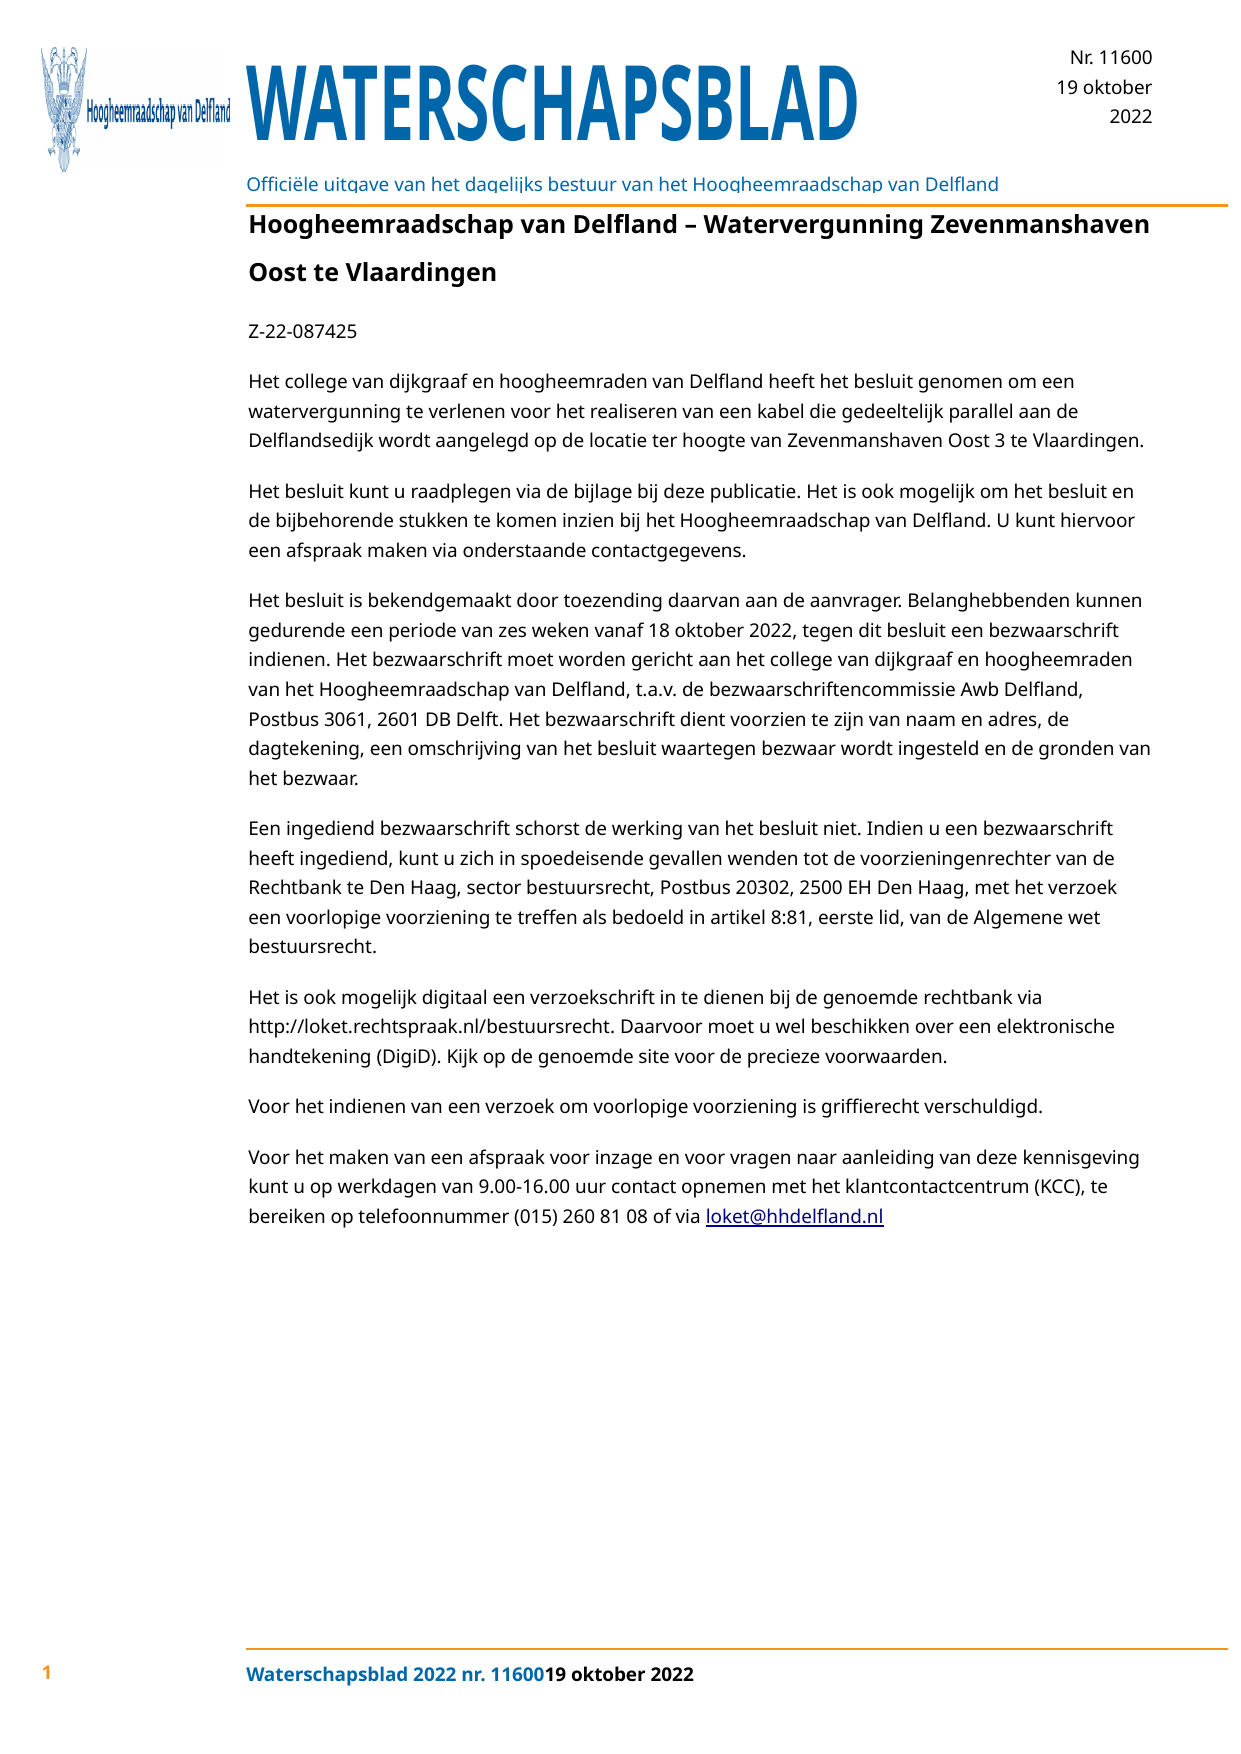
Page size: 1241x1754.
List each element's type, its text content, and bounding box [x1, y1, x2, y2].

text Z-22-087425 [248, 318, 1152, 344]
text Voor het indienen van een verzoek om voorlopige voorziening is griffierecht verschuldigd. [248, 1094, 1152, 1119]
text Het is ook mogelijk digitaal een verzoekschrift in te dienen bij de genoemde rechtbank via http://loket.rechtspraak.nl/bestuursrecht. Daarvoor moet u wel beschikken over een elektronische handtekening (DigiD). Kijk op de genoemde site voor de precieze voorwaarden. [248, 984, 1152, 1069]
text Hoogheemraadschap van Delfland – Watervergunning Zevenmanshaven Oost te Vlaardingen [248, 207, 1152, 288]
picture [41, 47, 231, 172]
text Het besluit kunt u raadplegen via de bijlage bij deze publicatie. Het is ook mogelijk om het besluit en de bijbehorende stukken te komen inzien bij het Hoogheemraadschap van Delfland. U kunt hiervoor een afspraak maken via onderstaande contactgegevens. [248, 478, 1152, 563]
text Het college van dijkgraaf en hoogheemraden van Delfland heeft het besluit genomen om een watervergunning te verlenen voor het realiseren van een kabel die gedeeltelijk parallel aan de Delflandsedijk wordt aangelegd op de locatie ter hoogte van Zevenmanshaven Oost 3 te Vlaardingen. [248, 368, 1152, 453]
text Voor het maken van een afspraak voor inzage en voor vragen naar aanleiding van deze kennisgeving kunt u op werkdagen van 9.00-16.00 uur contact opnemen met het klantcontactcentrum (KCC), te bereiken op telefoonnummer (015) 260 81 08 of via loket@hhdelfland.nl [248, 1144, 1152, 1229]
text Het besluit is bekendgemaakt door toezending daarvan aan de aanvrager. Belanghebbenden kunnen gedurende een periode van zes weken vanaf 18 oktober 2022, tegen dit besluit een bezwaarschrift indienen. Het bezwaarschrift moet worden gericht aan het college van dijkgraaf en hoogheemraden van het Hoogheemraadschap van Delfland, t.a.v. de bezwaarschriftencommissie Awb Delfland, Postbus 3061, 2601 DB Delft. Het bezwaarschrift dient voorzien te zijn van naam en adres, de dagtekening, een omschrijving van het besluit waartegen bezwaar wordt ingesteld en de gronden van het bezwaar. [248, 587, 1152, 791]
text Een ingediend bezwaarschrift schorst de werking van het besluit niet. Indien u een bezwaarschrift heeft ingediend, kunt u zich in spoedeisende gevallen wenden tot de voorzieningenrechter van de Rechtbank te Den Haag, sector bestuursrecht, Postbus 20302, 2500 EH Den Haag, met het verzoek een voorlopige voorziening te treffen als bedoeld in artikel 8:81, eerste lid, van de Algemene wet bestuursrecht. [248, 815, 1152, 959]
